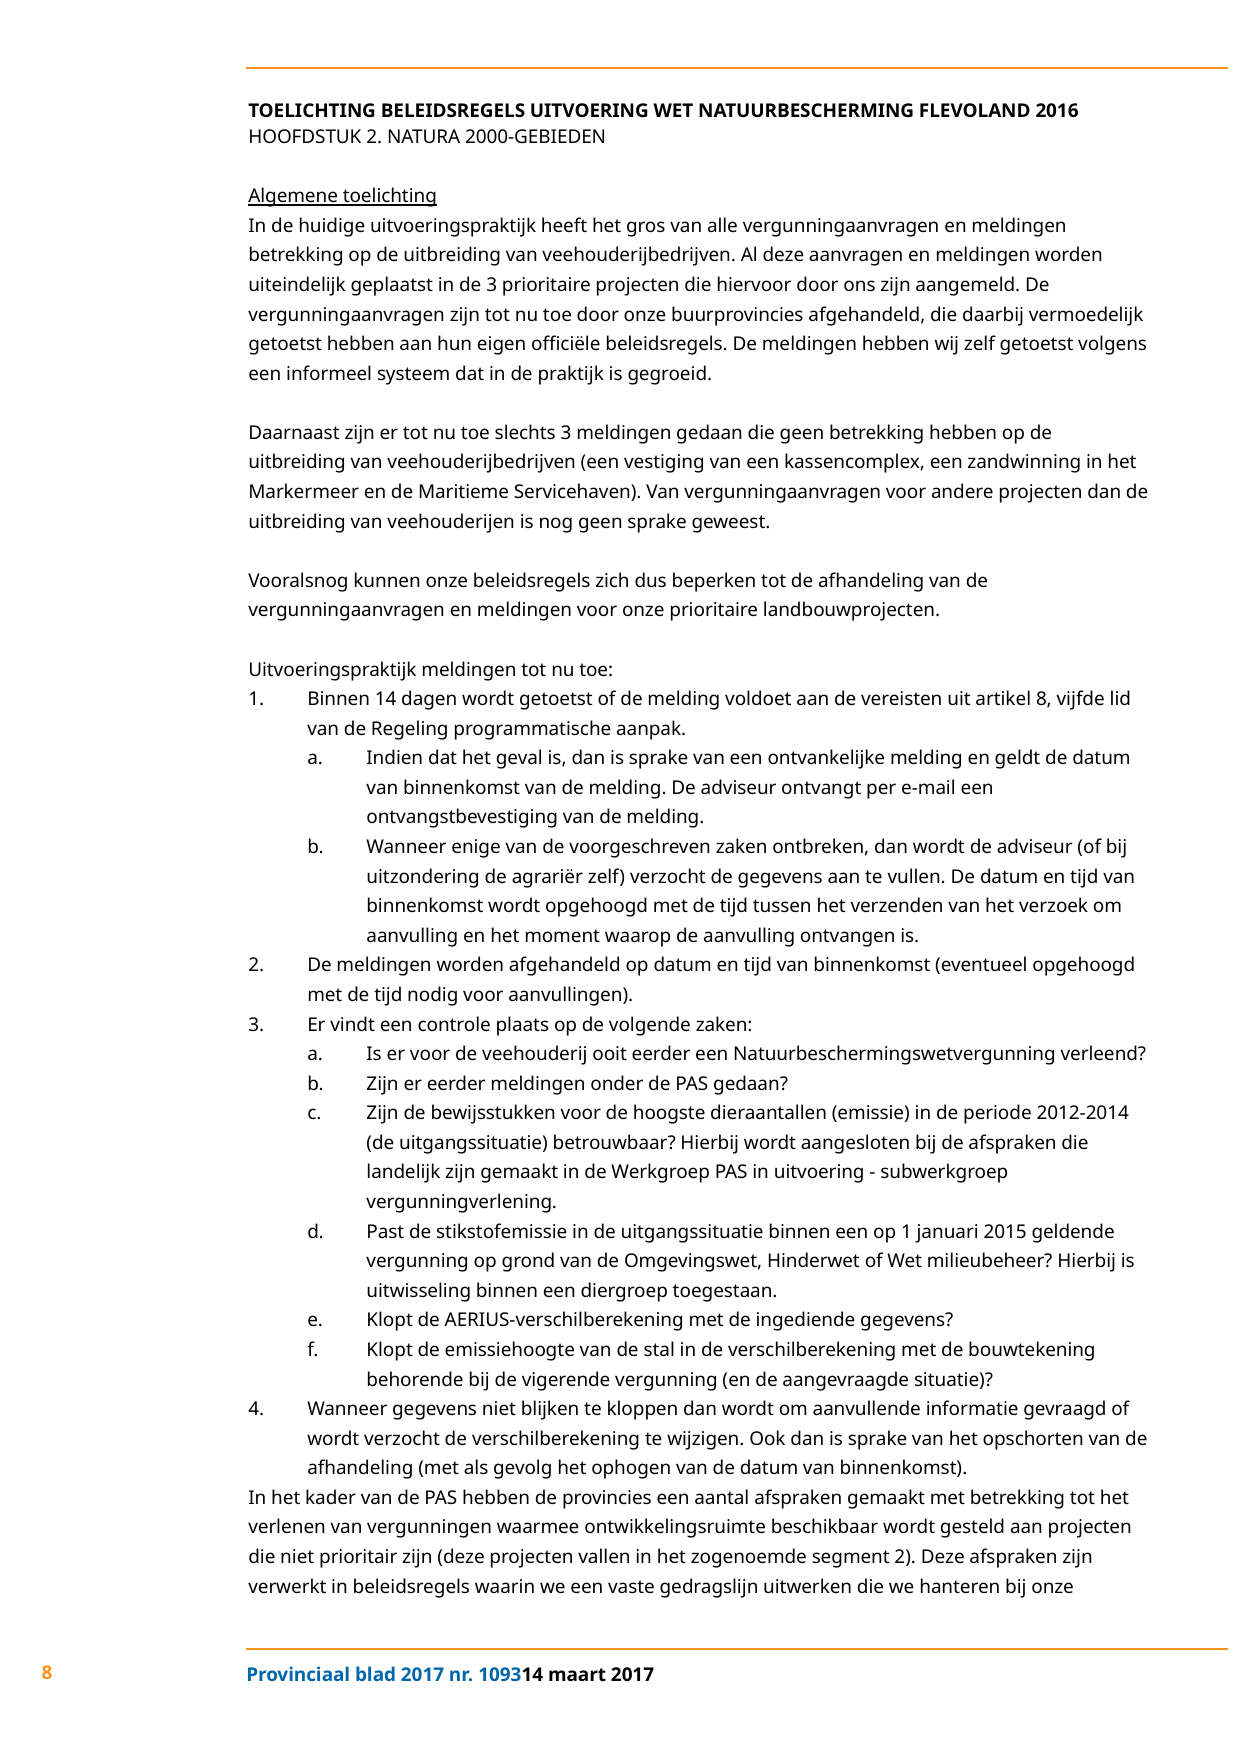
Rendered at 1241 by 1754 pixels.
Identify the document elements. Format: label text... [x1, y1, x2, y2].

picture [41, 47, 231, 172]
list Zijn de bewijsstukken voor de hoogste dieraantallen (emissie) in de periode 2012-2014 (de uitgangssituatie) betrouwbaar? Hierbij wordt aangesloten bij de afspraken die landelijk zijn gemaakt in de Werkgroep PAS in uitvoering - subwerkgroep vergunningverlening. [307, 1099, 1152, 1214]
list Klopt de emissiehoogte van de stal in de verschilberekening met de bouwtekening behorende bij de vigerende vergunning (en de aangevraagde situatie)? [307, 1336, 1152, 1392]
list Wanneer gegevens niet blijken te kloppen dan wordt om aanvullende informatie gevraagd of wordt verzocht de verschilberekening te wijzigen. Ook dan is sprake van het opschorten van de afhandeling (met als gevolg het ophogen van de datum van binnenkomst). [248, 1395, 1152, 1480]
text Uitvoeringspraktijk meldingen tot nu toe: [248, 656, 1152, 682]
text TOELICHTING BELEIDSREGELS UITVOERING WET NATUURBESCHERMING FLEVOLAND 2016 [248, 95, 1152, 123]
text In het kader van de PAS hebben de provincies een aantal afspraken gemaakt met betrekking tot het verlenen van vergunningen waarmee ontwikkelingsruimte beschikbaar wordt gesteld aan projecten die niet prioritair zijn (deze projecten vallen in het zogenoemde segment 2). Deze afspraken zijn verwerkt in beleidsregels waarin we een vaste gedragslijn uitwerken die we hanteren bij onze [248, 1484, 1152, 1599]
list Wanneer enige van de voorgeschreven zaken ontbreken, dan wordt de adviseur (of bij uitzondering de agrariër zelf) verzocht de gegevens aan te vullen. De datum en tijd van binnenkomst wordt opgehoogd met de tijd tussen het verzenden van het verzoek om aanvulling en het moment waarop de aanvulling ontvangen is. [307, 833, 1152, 948]
list Binnen 14 dagen wordt getoetst of de melding voldoet aan de vereisten uit artikel 8, vijfde lid van de Regeling programmatische aanpak. [248, 685, 1152, 741]
list Indien dat het geval is, dan is sprake van een ontvankelijke melding en geldt de datum van binnenkomst van de melding. De adviseur ontvangt per e-mail een ontvangstbevestiging van de melding. [307, 744, 1152, 829]
text In de huidige uitvoeringspraktijk heeft het gros van alle vergunningaanvragen en meldingen betrekking op de uitbreiding van veehouderijbedrijven. Al deze aanvragen en meldingen worden uiteindelijk geplaatst in de 3 prioritaire projecten die hiervoor door ons zijn aangemeld. De vergunningaanvragen zijn tot nu toe door onze buurprovincies afgehandeld, die daarbij vermoedelijk getoetst hebben aan hun eigen officiële beleidsregels. De meldingen hebben wij zelf getoetst volgens een informeel systeem dat in de praktijk is gegroeid. [248, 212, 1152, 386]
text Vooralsnog kunnen onze beleidsregels zich dus beperken tot de afhandeling van de vergunningaanvragen en meldingen voor onze prioritaire landbouwprojecten. [248, 567, 1152, 622]
text HOOFDSTUK 2. NATURA 2000-GEBIEDEN [248, 123, 1152, 149]
list Klopt de AERIUS-verschilberekening met de ingediende gegevens? [307, 1307, 1152, 1332]
text Daarnaast zijn er tot nu toe slechts 3 meldingen gedaan die geen betrekking hebben op de uitbreiding van veehouderijbedrijven (een vestiging van een kassencomplex, een zandwinning in het Markermeer en de Maritieme Servicehaven). Van vergunningaanvragen voor andere projecten dan de uitbreiding van veehouderijen is nog geen sprake geweest. [248, 419, 1152, 534]
list Zijn er eerder meldingen onder de PAS gedaan? [307, 1070, 1152, 1096]
list Is er voor de veehouderij ooit eerder een Natuurbeschermingswetvergunning verleend? [307, 1040, 1152, 1066]
list Past de stikstofemissie in de uitgangssituatie binnen een op 1 januari 2015 geldende vergunning op grond van de Omgevingswet, Hinderwet of Wet milieubeheer? Hierbij is uitwisseling binnen een diergroep toegestaan. [307, 1218, 1152, 1303]
text Algemene toelichting [248, 182, 1152, 208]
list De meldingen worden afgehandeld op datum en tijd van binnenkomst (eventueel opgehoogd met de tijd nodig voor aanvullingen). [248, 952, 1152, 1007]
list Er vindt een controle plaats op de volgende zaken: [248, 1011, 1152, 1037]
